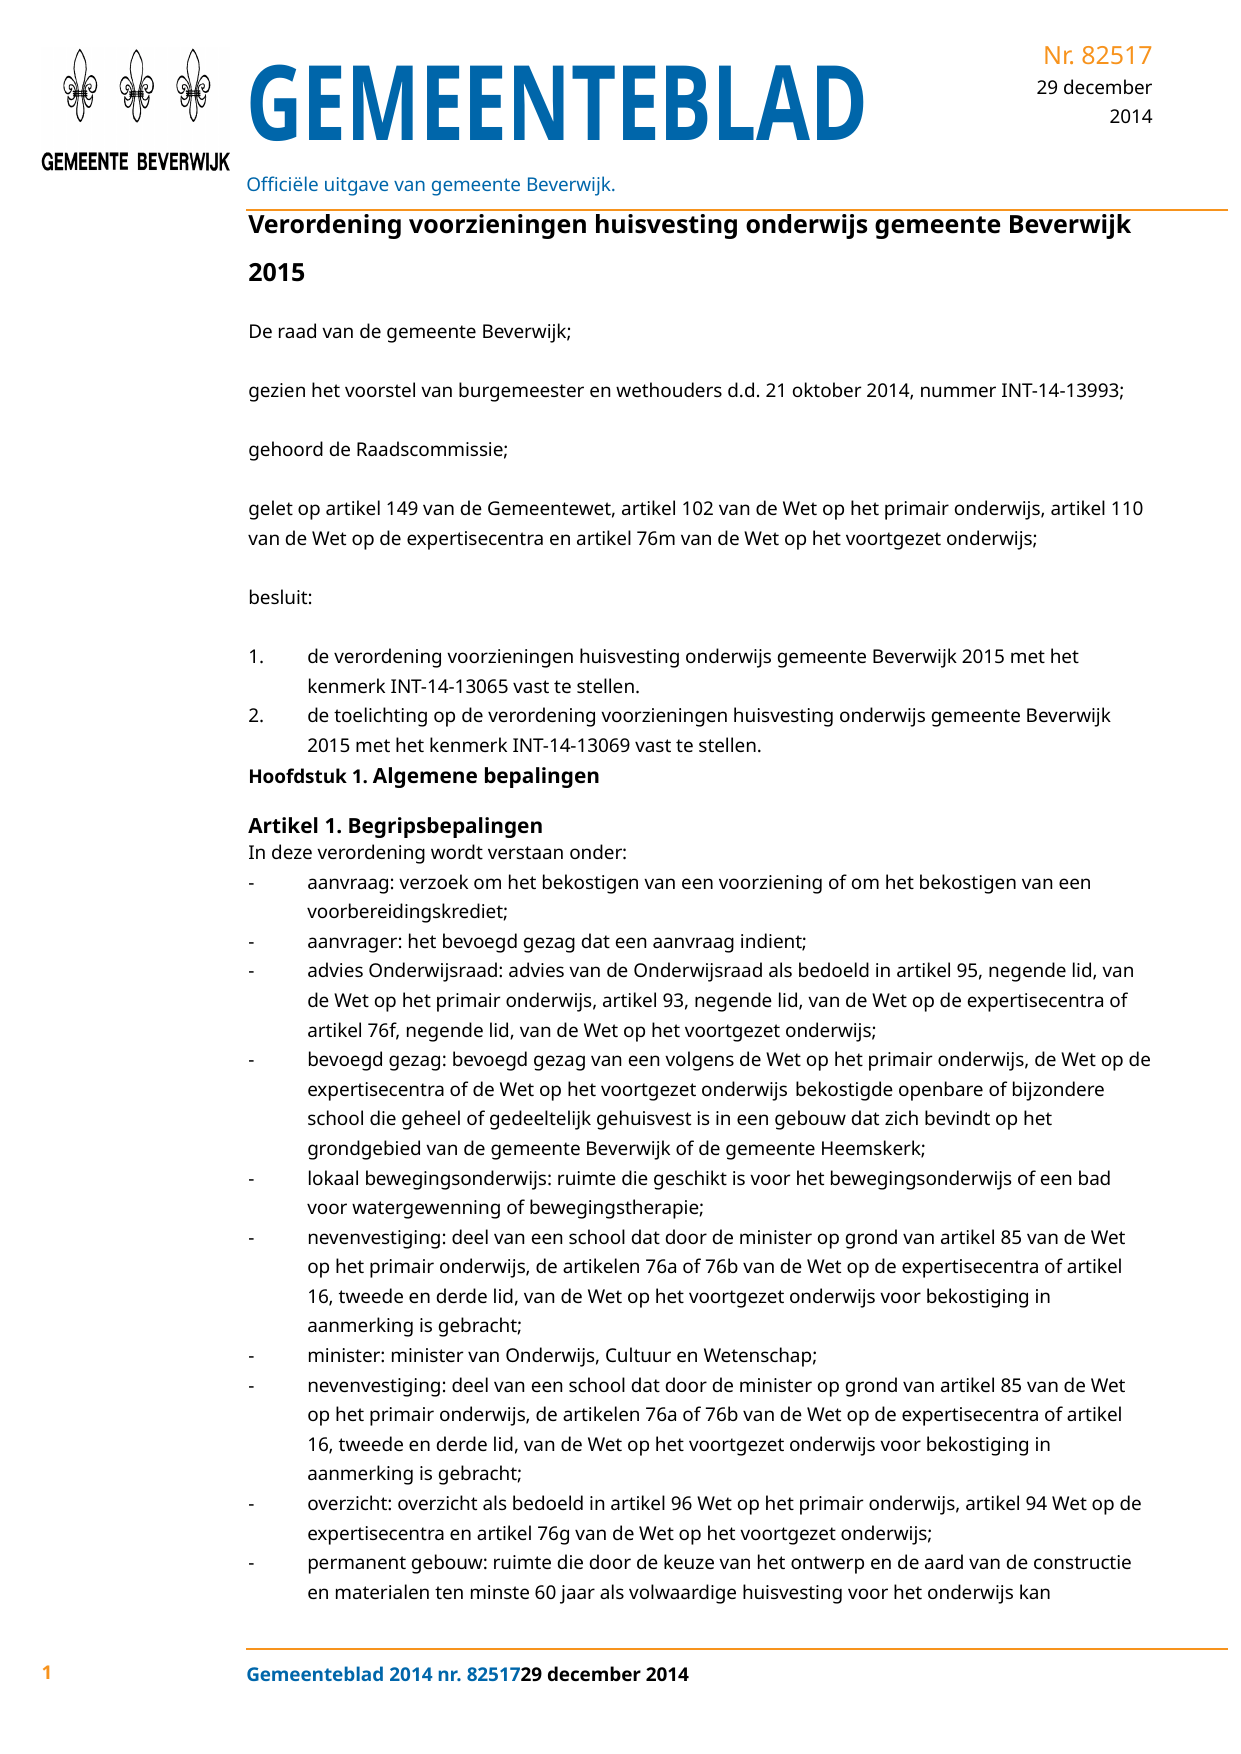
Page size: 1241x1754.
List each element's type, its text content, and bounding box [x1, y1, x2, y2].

text gehoord de Raadscommissie; [248, 436, 1152, 462]
list overzicht: overzicht als bedoeld in artikel 96 Wet op het primair onderwijs, artikel 94 Wet op de expertisecentra en artikel 76g van de Wet op het voortgezet onderwijs; [248, 1490, 1152, 1546]
text De raad van de gemeente Beverwijk; [248, 318, 1152, 344]
picture [41, 47, 231, 172]
list de toelichting op de verordening voorzieningen huisvesting onderwijs gemeente Beverwijk 2015 met het kenmerk INT-14-13069 vast te stellen. [248, 702, 1152, 758]
list de verordening voorzieningen huisvesting onderwijs gemeente Beverwijk 2015 met het kenmerk INT-14-13065 vast te stellen. [248, 643, 1152, 699]
text In deze verordening wordt verstaan onder: [248, 839, 1152, 865]
text besluit: [248, 584, 1152, 610]
list nevenvestiging: deel van een school dat door de minister op grond van artikel 85 van de Wet op het primair onderwijs, de artikelen 76a of 76b van de Wet op de expertisecentra of artikel 16, tweede en derde lid, van de Wet op het voortgezet onderwijs voor bekostiging in aanmerking is gebracht; [248, 1224, 1152, 1338]
list minister: minister van Onderwijs, Cultuur en Wetenschap; [248, 1342, 1152, 1368]
text gelet op artikel 149 van de Gemeentewet, artikel 102 van de Wet op het primair onderwijs, artikel 110 van de Wet op de expertisecentra en artikel 76m van de Wet op het voortgezet onderwijs; [248, 495, 1152, 551]
text gezien het voorstel van burgemeester en wethouders d.d. 21 oktober 2014, nummer INT-14-13993; [248, 377, 1152, 403]
list lokaal bewegingsonderwijs: ruimte die geschikt is voor het bewegingsonderwijs of een bad voor watergewenning of bewegingstherapie; [248, 1165, 1152, 1220]
list aanvraag: verzoek om het bekostigen van een voorziening of om het bekostigen van een voorbereidingskrediet; [248, 869, 1152, 924]
list aanvrager: het bevoegd gezag dat een aanvraag indient; [248, 928, 1152, 954]
list bevoegd gezag: bevoegd gezag van een volgens de Wet op het primair onderwijs, de Wet op de expertisecentra of de Wet op het voortgezet onderwijs bekostigde openbare of bijzondere school die geheel of gedeeltelijk gehuisvest is in een gebouw dat zich bevindt op het grondgebied van de gemeente Beverwijk of de gemeente Heemskerk; [248, 1046, 1152, 1161]
list advies Onderwijsraad: advies van de Onderwijsraad als bedoeld in artikel 95, negende lid, van de Wet op het primair onderwijs, artikel 93, negende lid, van de Wet op de expertisecentra of artikel 76f, negende lid, van de Wet op het voortgezet onderwijs; [248, 958, 1152, 1043]
text Artikel 1. Begripsbepalingen [248, 811, 1152, 839]
text Verordening voorzieningen huisvesting onderwijs gemeente Beverwijk 2015 [248, 211, 1152, 288]
text Hoofdstuk 1. Algemene bepalingen [248, 762, 1152, 790]
list nevenvestiging: deel van een school dat door de minister op grond van artikel 85 van de Wet op het primair onderwijs, de artikelen 76a of 76b van de Wet op de expertisecentra of artikel 16, tweede en derde lid, van de Wet op het voortgezet onderwijs voor bekostiging in aanmerking is gebracht; [248, 1372, 1152, 1486]
list permanent gebouw: ruimte die door de keuze van het ontwerp en de aard van de constructie en materialen ten minste 60 jaar als volwaardige huisvesting voor het onderwijs kan [248, 1549, 1152, 1605]
